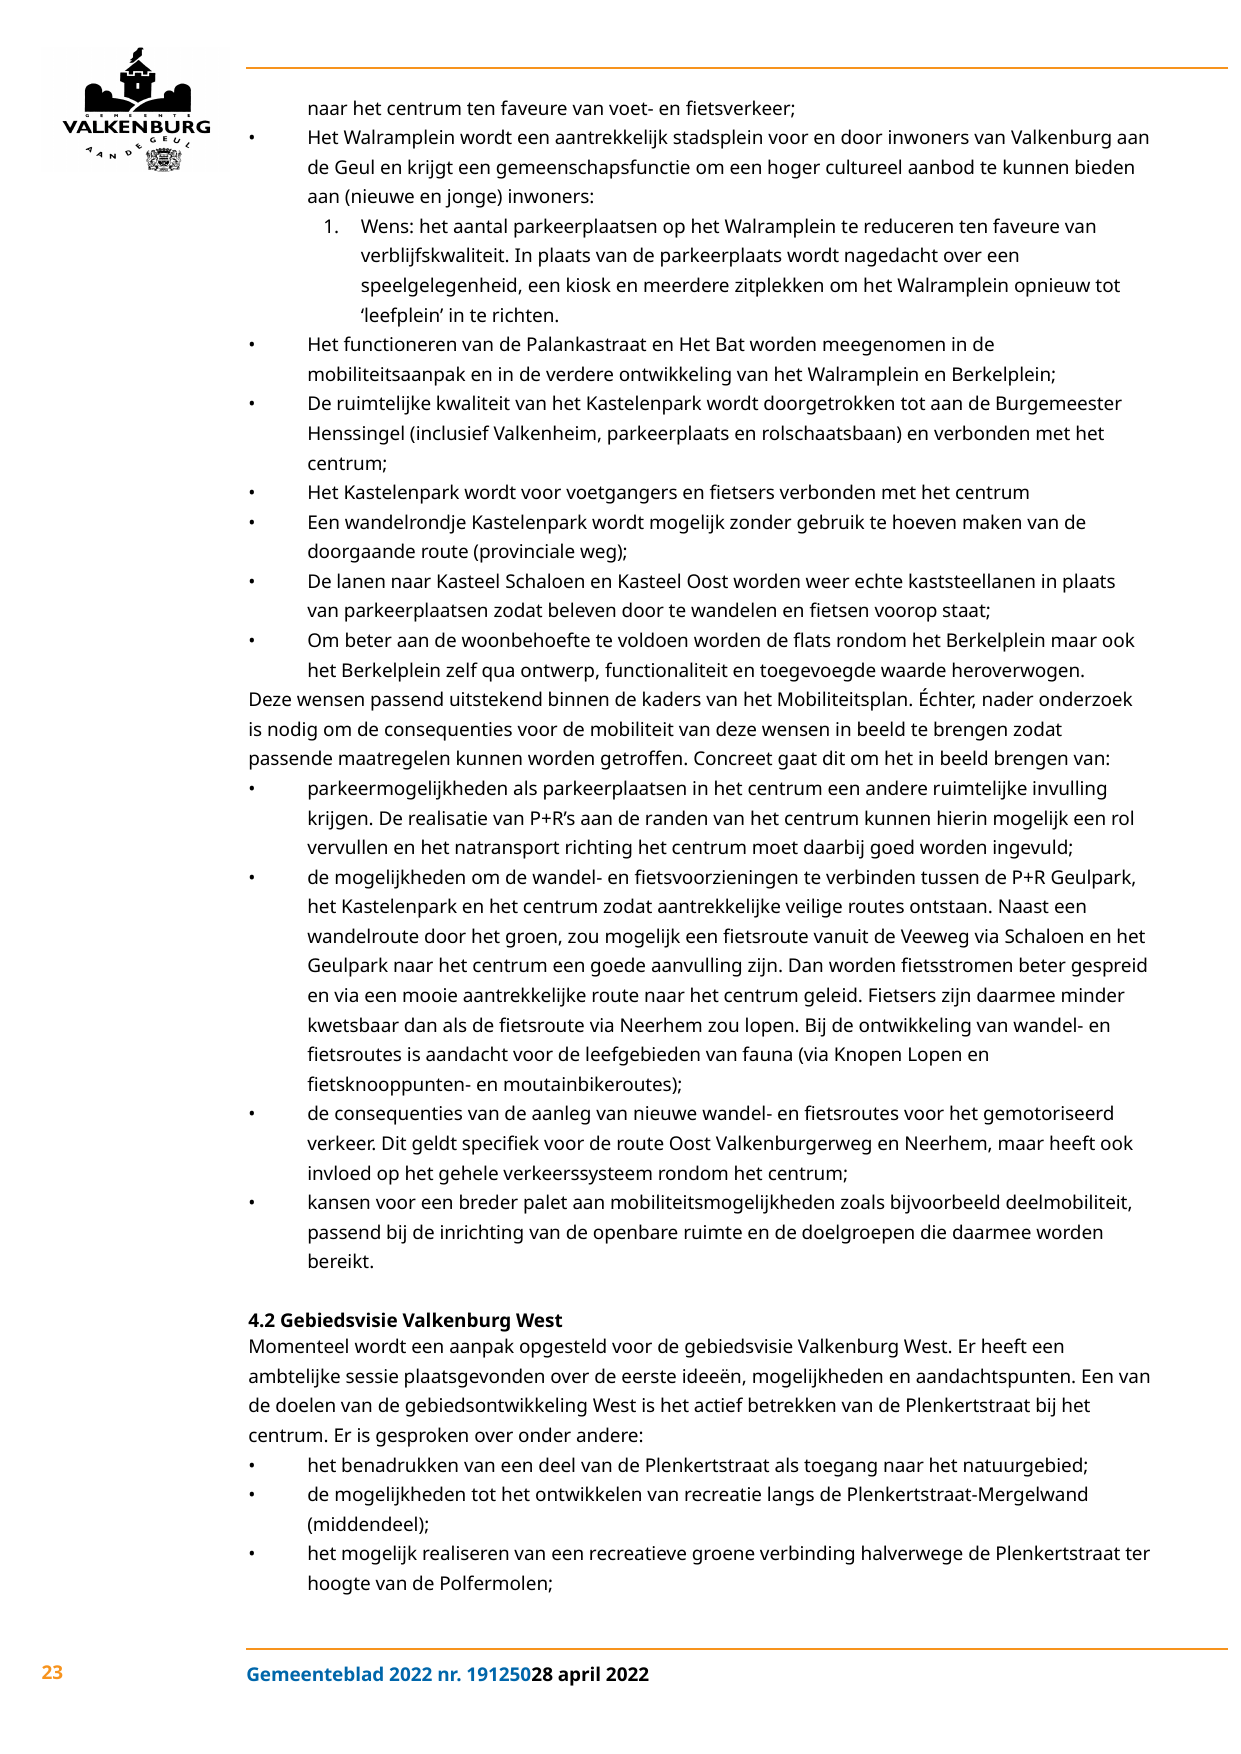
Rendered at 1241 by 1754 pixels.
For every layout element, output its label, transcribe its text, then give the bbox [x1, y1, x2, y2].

list het benadrukken van een deel van de Plenkertstraat als toegang naar het natuurgebied; [248, 1452, 1152, 1477]
list de mogelijkheden tot het ontwikkelen van recreatie langs de Plenkertstraat-Mergelwand (middendeel); [248, 1481, 1152, 1537]
text Deze wensen passend uitstekend binnen de kaders van het Mobiliteitsplan. Échter, nader onderzoek is nodig om de consequenties voor de mobiliteit van deze wensen in beeld te brengen zodat passende maatregelen kunnen worden getroffen. Concreet gaat dit om het in beeld brengen van: [248, 686, 1152, 771]
list Het Walramplein wordt een aantrekkelijk stadsplein voor en door inwoners van Valkenburg aan de Geul en krijgt een gemeenschapsfunctie om een hoger cultureel aanbod te kunnen bieden aan (nieuwe en jonge) inwoners: [248, 124, 1152, 209]
list Om beter aan de woonbehoefte te voldoen worden de flats rondom het Berkelplein maar ook het Berkelplein zelf qua ontwerp, functionaliteit en toegevoegde waarde heroverwogen. [248, 627, 1152, 683]
list Wens: het aantal parkeerplaatsen op het Walramplein te reduceren ten faveure van verblijfskwaliteit. In plaats van de parkeerplaats wordt nagedacht over een speelgelegenheid, een kiosk en meerdere zitplekken om het Walramplein opnieuw tot ‘leefplein’ in te richten. [323, 213, 1152, 328]
list De lanen naar Kasteel Schaloen en Kasteel Oost worden weer echte kaststeellanen in plaats van parkeerplaatsen zodat beleven door te wandelen en fietsen voorop staat; [248, 568, 1152, 623]
list kansen voor een breder palet aan mobiliteitsmogelijkheden zoals bijvoorbeeld deelmobiliteit, passend bij de inrichting van de openbare ruimte en de doelgroepen die daarmee worden bereikt. [248, 1189, 1152, 1274]
list Het functioneren van de Palankastraat en Het Bat worden meegenomen in de mobiliteitsaanpak en in de verdere ontwikkeling van het Walramplein en Berkelplein; [248, 331, 1152, 387]
list de consequenties van de aanleg van nieuwe wandel- en fietsroutes voor het gemotoriseerd verkeer. Dit geldt specifiek voor de route Oost Valkenburgerweg en Neerhem, maar heeft ook invloed op het gehele verkeerssysteem rondom het centrum; [248, 1101, 1152, 1186]
list Een wandelrondje Kastelenpark wordt mogelijk zonder gebruik te hoeven maken van de doorgaande route (provinciale weg); [248, 509, 1152, 564]
text Momenteel wordt een aanpak opgesteld voor de gebiedsvisie Valkenburg West. Er heeft een ambtelijke sessie plaatsgevonden over de eerste ideeën, mogelijkheden en aandachtspunten. Een van de doelen van de gebiedsontwikkeling West is het actief betrekken van de Plenkertstraat bij het centrum. Er is gesproken over onder andere: [248, 1333, 1152, 1448]
list naar het centrum ten faveure van voet- en fietsverkeer; [248, 95, 1152, 121]
list de mogelijkheden om de wandel- en fietsvoorzieningen te verbinden tussen de P+R Geulpark, het Kastelenpark en het centrum zodat aantrekkelijke veilige routes ontstaan. Naast een wandelroute door het groen, zou mogelijk een fietsroute vanuit de Veeweg via Schaloen en het Geulpark naar het centrum een goede aanvulling zijn. Dan worden fietsstromen beter gespreid en via een mooie aantrekkelijke route naar het centrum geleid. Fietsers zijn daarmee minder kwetsbaar dan als de fietsroute via Neerhem zou lopen. Bij de ontwikkeling van wandel- en fietsroutes is aandacht voor de leefgebieden van fauna (via Knopen Lopen en fietsknooppunten- en moutainbikeroutes); [248, 864, 1152, 1097]
picture [41, 47, 231, 172]
list het mogelijk realiseren van een recreatieve groene verbinding halverwege de Plenkertstraat ter hoogte van de Polfermolen; [248, 1541, 1152, 1596]
list parkeermogelijkheden als parkeerplaatsen in het centrum een andere ruimtelijke invulling krijgen. De realisatie van P+R’s aan de randen van het centrum kunnen hierin mogelijk een rol vervullen en het natransport richting het centrum moet daarbij goed worden ingevuld; [248, 775, 1152, 860]
list De ruimtelijke kwaliteit van het Kastelenpark wordt doorgetrokken tot aan de Burgemeester Henssingel (inclusief Valkenheim, parkeerplaats en rolschaatsbaan) en verbonden met het centrum; [248, 391, 1152, 476]
list Het Kastelenpark wordt voor voetgangers en fietsers verbonden met het centrum [248, 479, 1152, 505]
text 4.2 Gebiedsvisie Valkenburg West [248, 1308, 1152, 1333]
